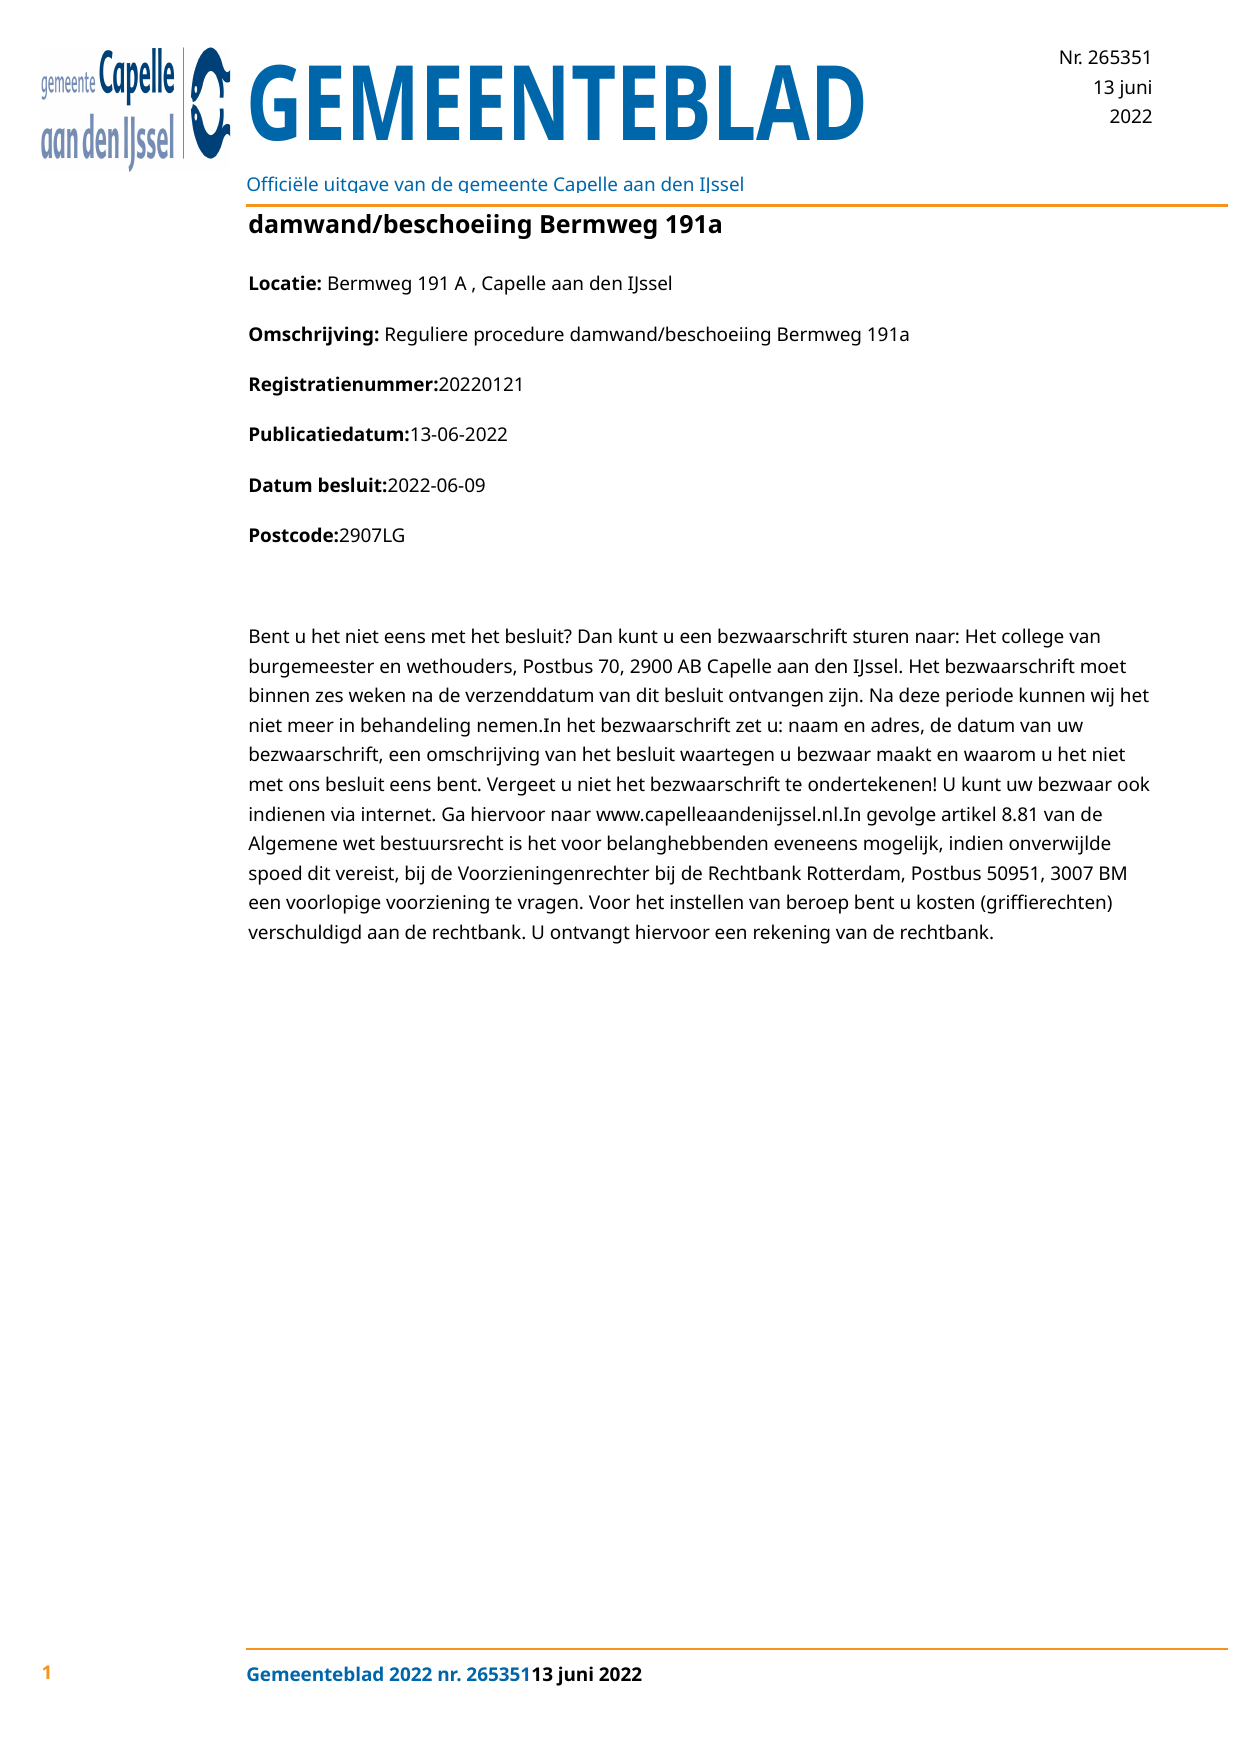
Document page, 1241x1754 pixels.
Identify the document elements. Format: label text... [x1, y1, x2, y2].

text Locatie: Bermweg 191 A , Capelle aan den IJssel [248, 270, 1152, 296]
text damwand/beschoeiing Bermweg 191a [248, 207, 1152, 241]
text Publicatiedatum:13-06-2022 [248, 422, 1152, 447]
text Registratienummer:20220121 [248, 371, 1152, 397]
text Datum besluit:2022-06-09 [248, 472, 1152, 498]
text Omschrijving: Reguliere procedure damwand/beschoeiing Bermweg 191a [248, 321, 1152, 346]
text Postcode:2907LG [248, 522, 1152, 548]
text Bent u het niet eens met het besluit? Dan kunt u een bezwaarschrift sturen naar: Het college van burgemeester en wethouders, Postbus 70, 2900 AB Capelle aan den IJssel. Het bezwaarschrift moet binnen zes weken na de verzenddatum van dit besluit ontvangen zijn. Na deze periode kunnen wij het niet meer in behandeling nemen.In het bezwaarschrift zet u: naam en adres, de datum van uw bezwaarschrift, een omschrijving van het besluit waartegen u bezwaar maakt en waarom u het niet met ons besluit eens bent. Vergeet u niet het bezwaarschrift te ondertekenen! U kunt uw bezwaar ook indienen via internet. Ga hiervoor naar www.capelleaandenijssel.nl.In gevolge artikel 8.81 van de Algemene wet bestuursrecht is het voor belanghebbenden eveneens mogelijk, indien onverwijlde spoed dit vereist, bij de Voorzieningenrechter bij de Rechtbank Rotterdam, Postbus 50951, 3007 BM een voorlopige voorziening te vragen. Voor het instellen van beroep bent u kosten (griffierechten) verschuldigd aan de rechtbank. U ontvangt hiervoor een rekening van de rechtbank. [248, 623, 1152, 945]
picture [41, 47, 231, 172]
